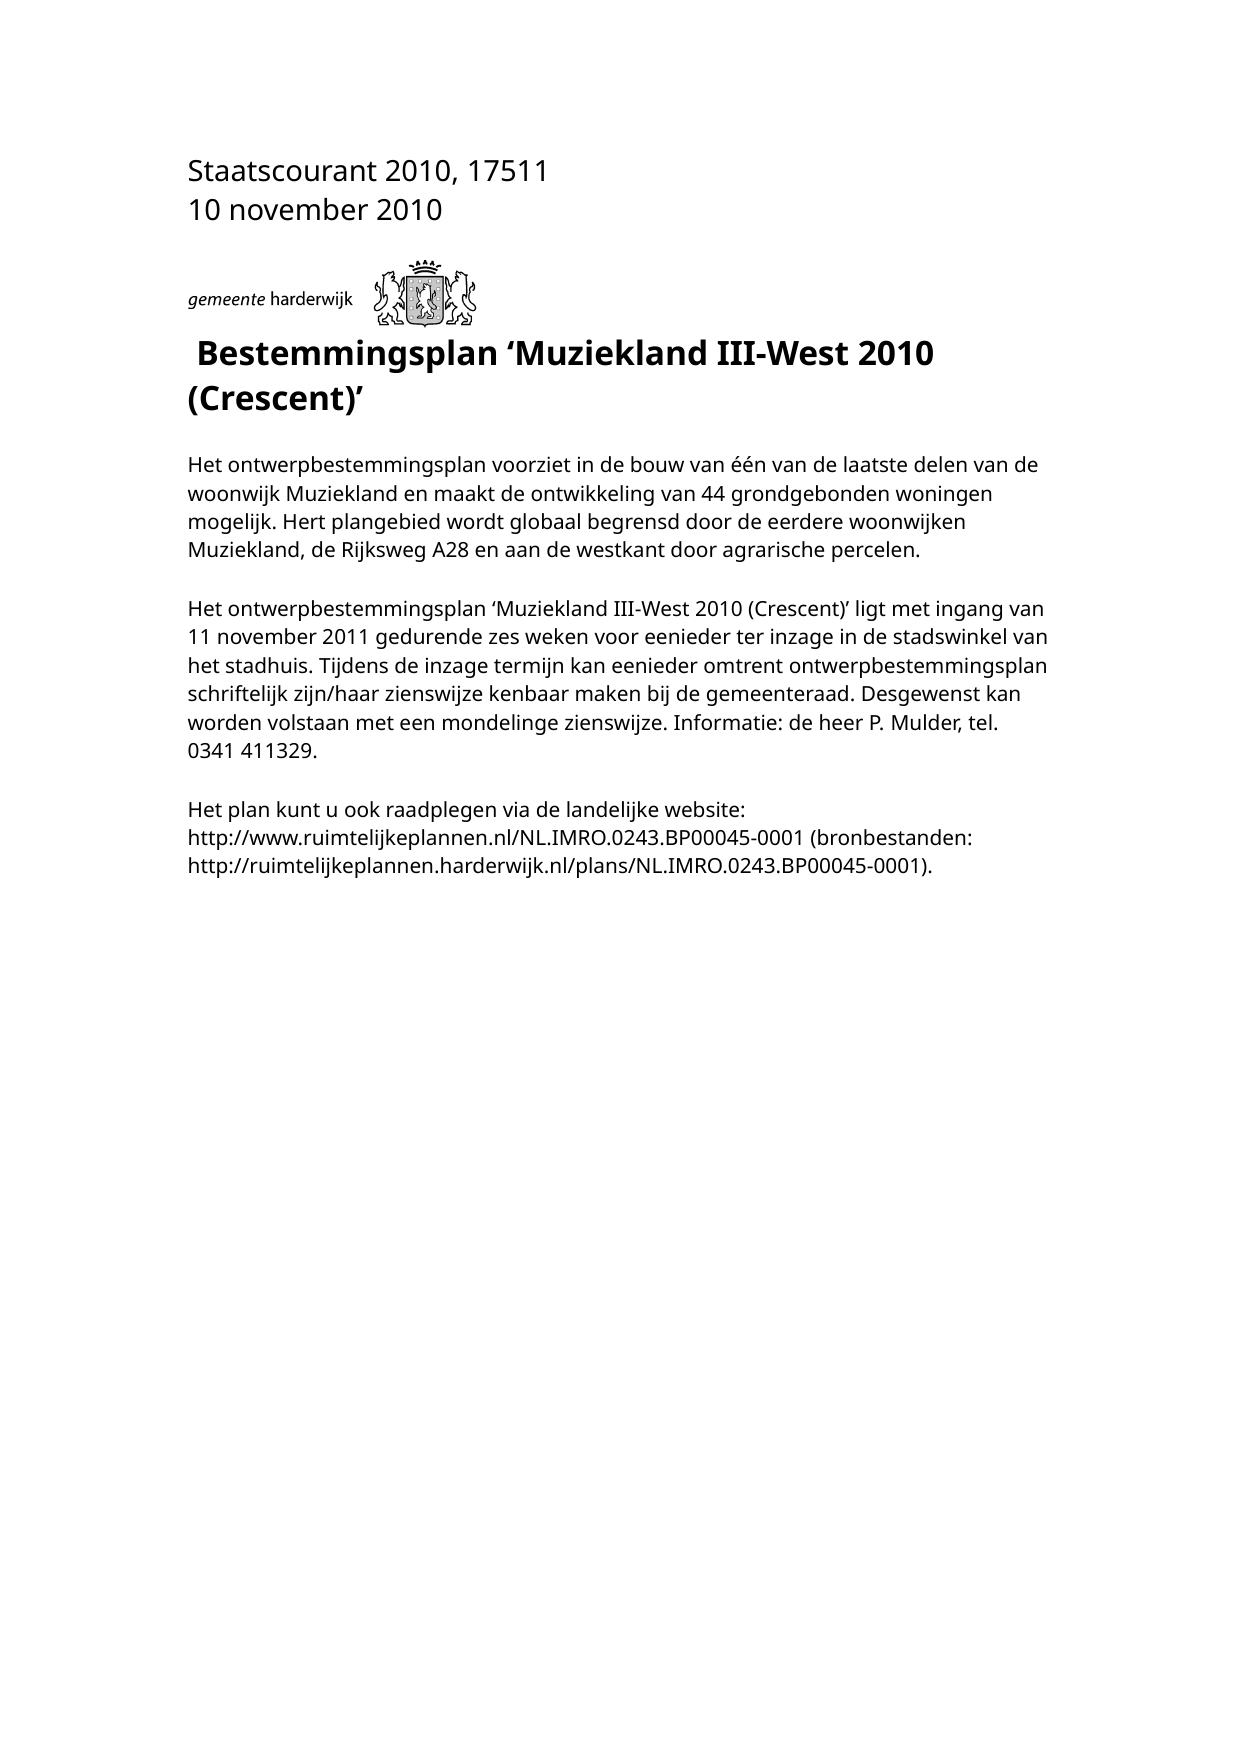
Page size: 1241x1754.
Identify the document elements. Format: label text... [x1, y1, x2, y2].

text 10 november 2010 [187, 190, 1053, 229]
text Staatscourant 2010, 17511 [187, 150, 1053, 190]
text Het ontwerpbestemmingsplan ‘Muziekland III-West 2010 (Crescent)’ ligt met ingang van 11 november 2011 gedurende zes weken voor eenieder ter inzage in de stadswinkel van het stadhuis. Tijdens de inzage termijn kan eenieder omtrent ontwerpbestemmingsplan schriftelijk zijn/haar zienswijze kenbaar maken bij de gemeenteraad. Desgewenst kan worden volstaan met een mondelinge zienswijze. Informatie: de heer P. Mulder, tel. 0341 411329. [187, 594, 1053, 765]
text Het ontwerpbestemmingsplan voorziet in de bouw van één van de laatste delen van de woonwijk Muziekland en maakt de ontwikkeling van 44 grondgebonden woningen mogelijk. Hert plangebied wordt globaal begrensd door de eerdere woonwijken Muziekland, de Rijksweg A28 en aan de westkant door agrarische percelen. [187, 450, 1053, 564]
text Het plan kunt u ook raadplegen via de landelijke website: http://www.ruimtelijkeplannen.nl/NL.IMRO.0243.BP00045-0001 (bronbestanden: http://ruimtelijkeplannen.harderwijk.nl/plans/NL.IMRO.0243.BP00045-0001). [187, 795, 1053, 880]
picture [187, 258, 477, 330]
subtitle Bestemmingsplan ‘Muziekland III-West 2010 (Crescent)’ [187, 271, 1053, 420]
